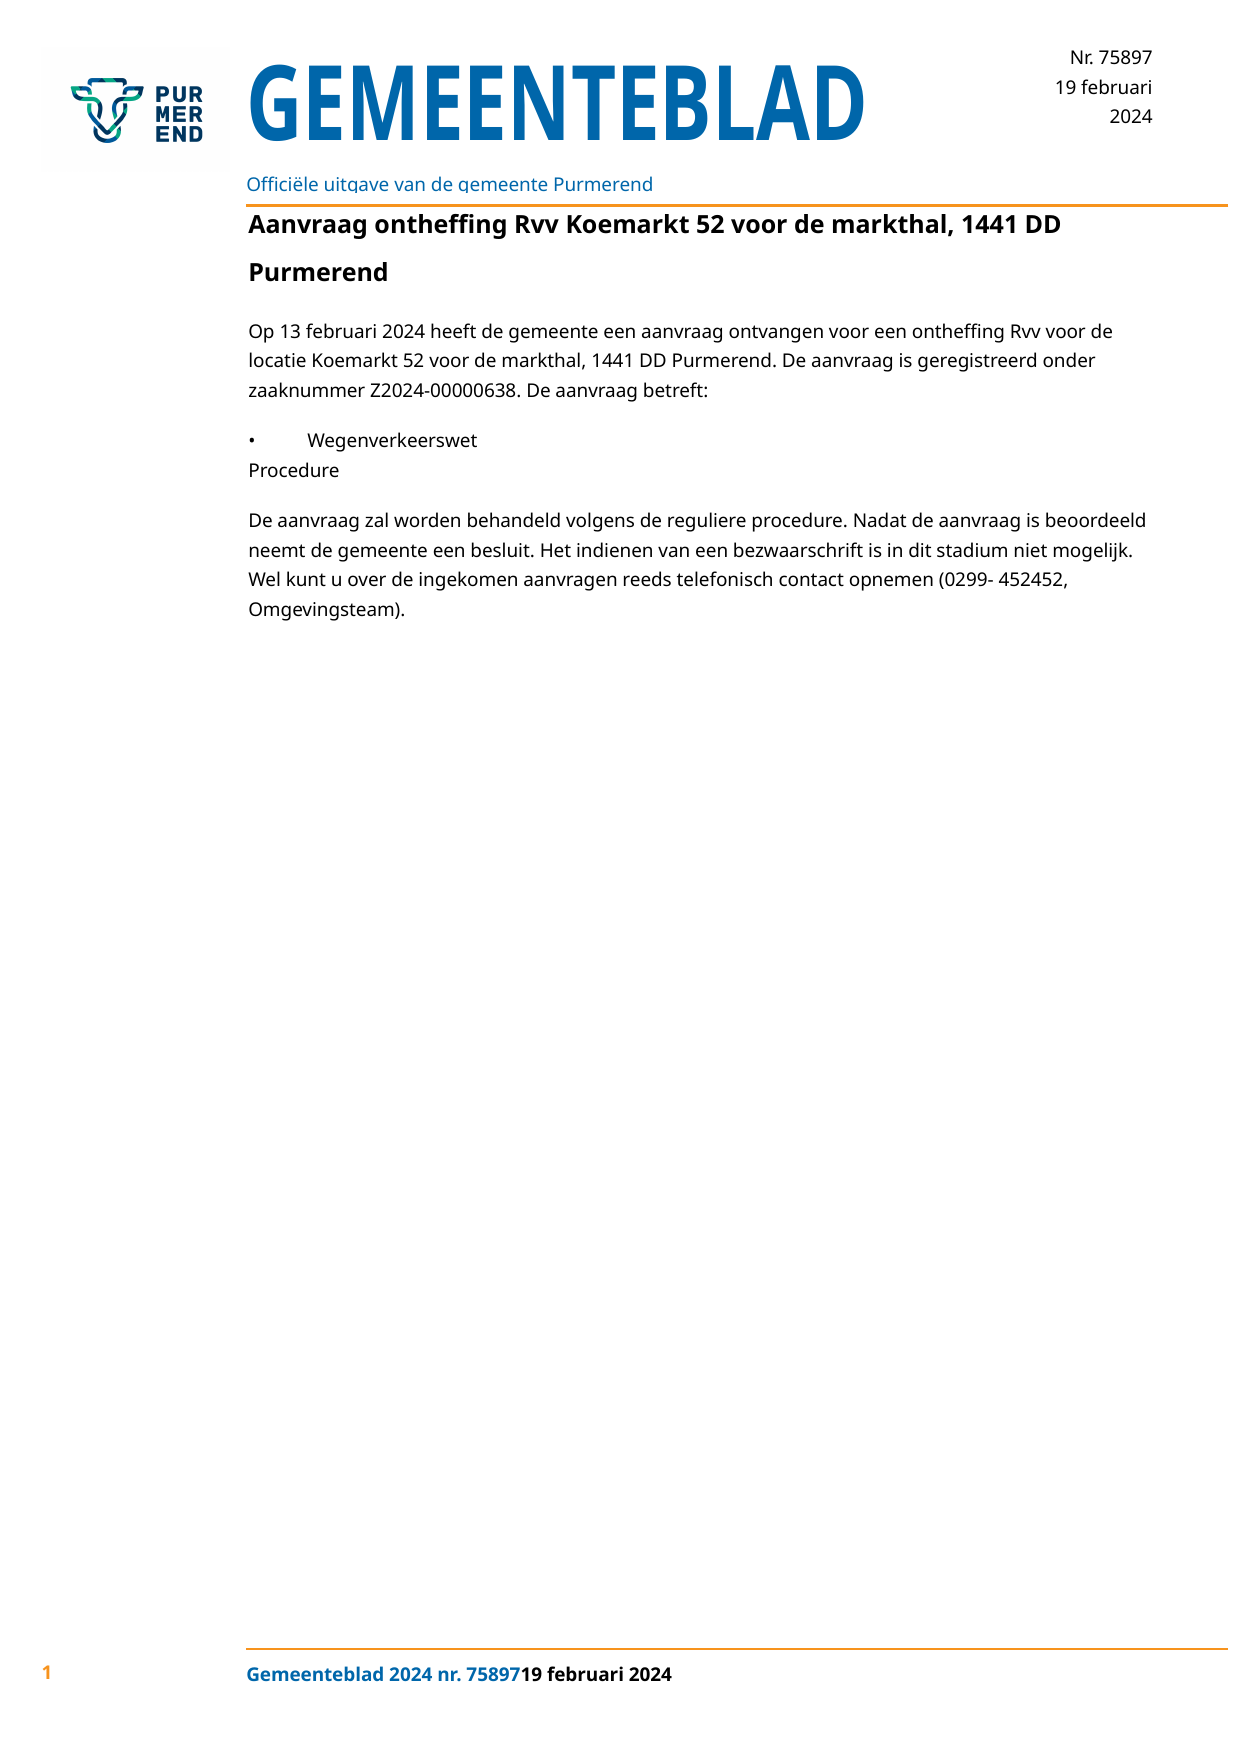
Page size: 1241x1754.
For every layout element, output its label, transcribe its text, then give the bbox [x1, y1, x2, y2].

text Op 13 februari 2024 heeft de gemeente een aanvraag ontvangen voor een ontheffing Rvv voor de locatie Koemarkt 52 voor de markthal, 1441 DD Purmerend. De aanvraag is geregistreerd onder zaaknummer Z2024-00000638. De aanvraag betreft: [248, 318, 1152, 403]
text De aanvraag zal worden behandeld volgens de reguliere procedure. Nadat de aanvraag is beoordeeld neemt de gemeente een besluit. Het indienen van een bezwaarschrift is in dit stadium niet mogelijk. Wel kunt u over de ingekomen aanvragen reeds telefonisch contact opnemen (0299- 452452, Omgevingsteam). [248, 507, 1152, 622]
picture [41, 47, 231, 172]
text Aanvraag ontheffing Rvv Koemarkt 52 voor de markthal, 1441 DD Purmerend [248, 207, 1152, 288]
text Procedure [248, 457, 1152, 483]
list Wegenverkeerswet [248, 427, 1152, 453]
